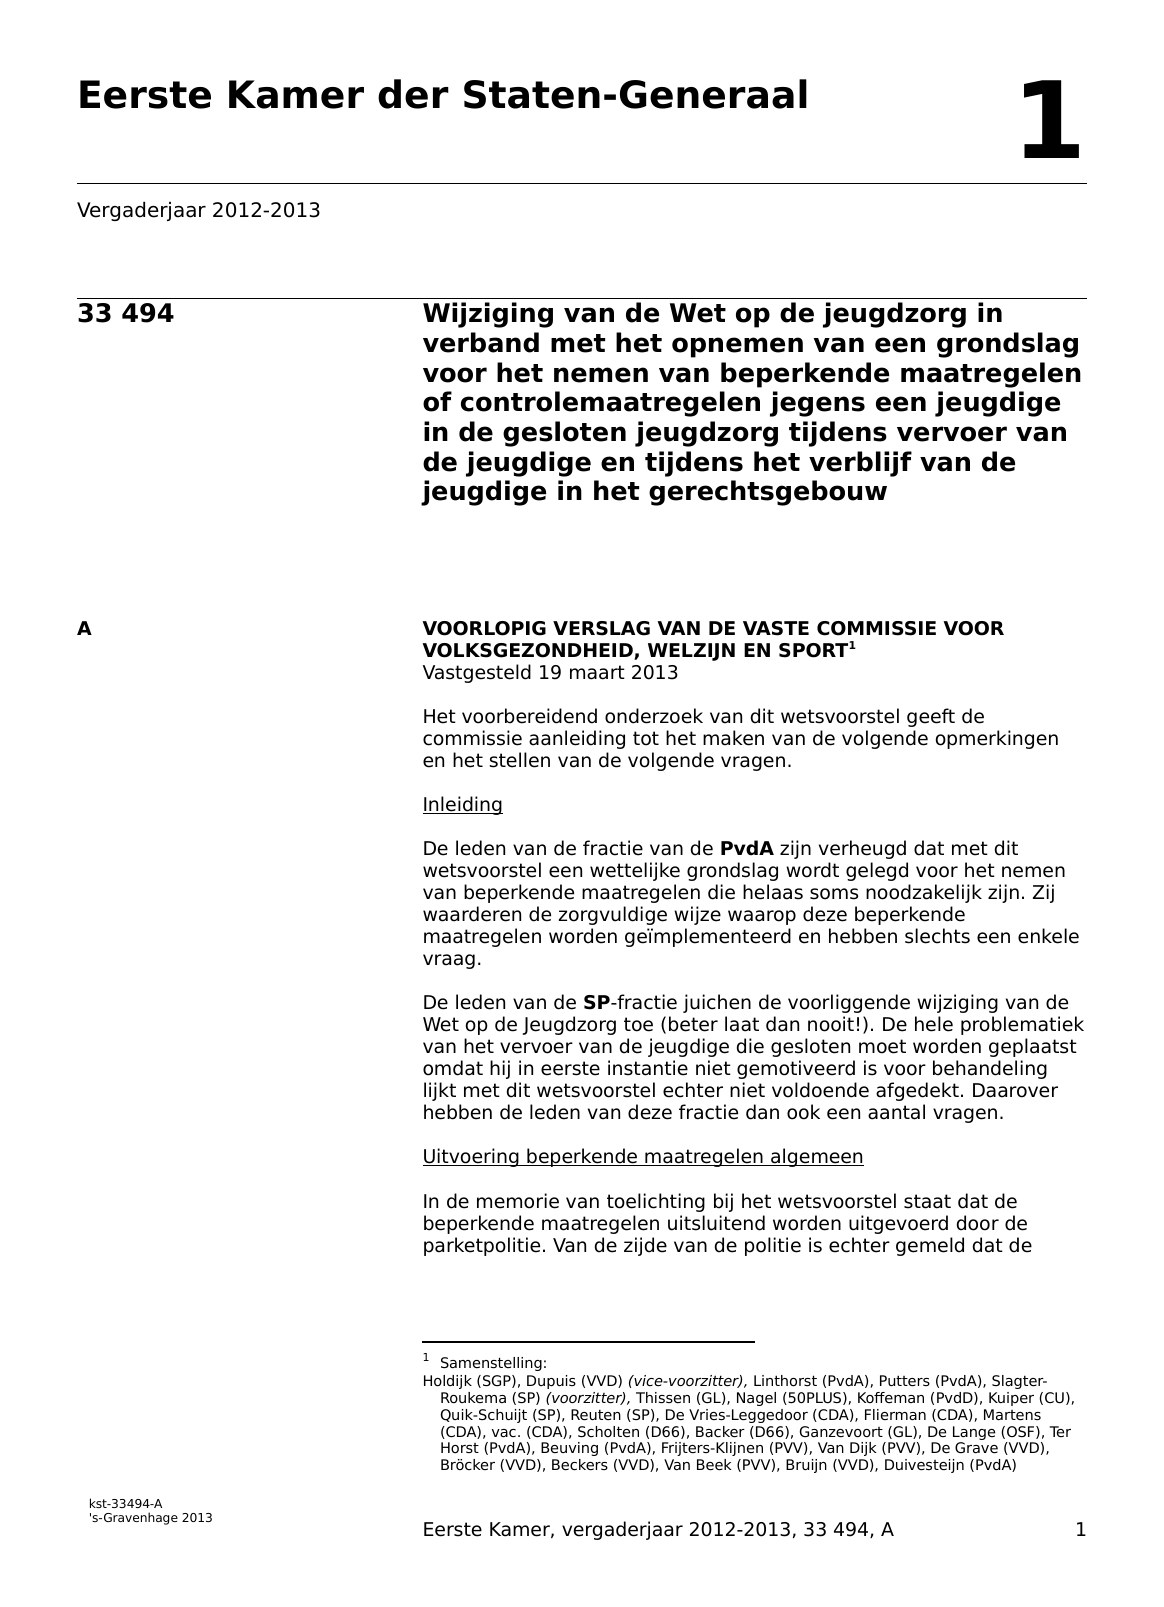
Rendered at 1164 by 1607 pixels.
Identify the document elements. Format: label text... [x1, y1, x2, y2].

text kst-33494-A [88, 1497, 323, 1511]
table_cell Vergaderjaar 2012-2013 [77, 184, 1087, 298]
subtitle Inleiding [422, 794, 1087, 816]
text 's-Gravenhage 2013 [88, 1511, 323, 1525]
table_header Eerste Kamer der Staten-Generaal [77, 59, 886, 183]
text Samenstelling: [422, 1351, 1087, 1373]
text De leden van de fractie van de PvdA zijn verheugd dat met dit wetsvoorstel een wettelijke grondslag wordt gelegd voor het nemen van beperkende maatregelen die helaas soms noodzakelijk zijn. Zij waarderen de zorgvuldige wijze waarop deze beperkende maatregelen worden geïmplementeerd en hebben slechts een enkele vraag. [422, 838, 1087, 970]
text Het voorbereidend onderzoek van dit wetsvoorstel geeft de commissie aanleiding tot het maken van de volgende opmerkingen en het stellen van de volgende vragen. [422, 706, 1087, 772]
text In de memorie van toelichting bij het wetsvoorstel staat dat de beperkende maatregelen uitsluitend worden uitgevoerd door de parketpolitie. Van de zijde van de politie is echter gemeld dat de [422, 1191, 1087, 1256]
text Holdijk (SGP), Dupuis (VVD) (vice-voorzitter), Linthorst (PvdA), Putters (PvdA), Slagter-Roukema (SP) (voorzitter), Thissen (GL), Nagel (50PLUS), Koffeman (PvdD), Kuiper (CU), Quik-Schuijt (SP), Reuten (SP), De Vries-Leggedoor (CDA), Flierman (CDA), Martens (CDA), vac. (CDA), Scholten (D66), Backer (D66), Ganzevoort (GL), De Lange (OSF), Ter Horst (PvdA), Beuving (PvdA), Frijters-Klijnen (PVV), Van Dijk (PVV), De Grave (VVD), Bröcker (VVD), Beckers (VVD), Van Beek (PVV), Bruijn (VVD), Duivesteijn (PvdA) [422, 1373, 1087, 1474]
subtitle A VOORLOPIG VERSLAG VAN DE VASTE COMMISSIE VOOR VOLKSGEZONDHEID, WELZIJN EN SPORT [77, 618, 1087, 662]
subtitle Uitvoering beperkende maatregelen algemeen [422, 1146, 1087, 1168]
text De leden van de SP-fractie juichen de voorliggende wijziging van de Wet op de Jeugdzorg toe (beter laat dan nooit!). De hele problematiek van het vervoer van de jeugdige die gesloten moet worden geplaatst omdat hij in eerste instantie niet gemotiveerd is voor behandeling lijkt met dit wetsvoorstel echter niet voldoende afgedekt. Daarover hebben de leden van deze fractie dan ook een aantal vragen. [422, 992, 1087, 1124]
table_header 1 [886, 59, 1087, 183]
text Vastgesteld 19 maart 2013 [422, 662, 1087, 684]
subtitle 33 494 Wijziging van de Wet op de jeugdzorg in verband met het opnemen van een grondslag voor het nemen van beperkende maatregelen of controlemaatregelen jegens een jeugdige in de gesloten jeugdzorg tijdens vervoer van de jeugdige en tijdens het verblijf van de jeugdige in het gerechtsgebouw [77, 299, 1087, 507]
